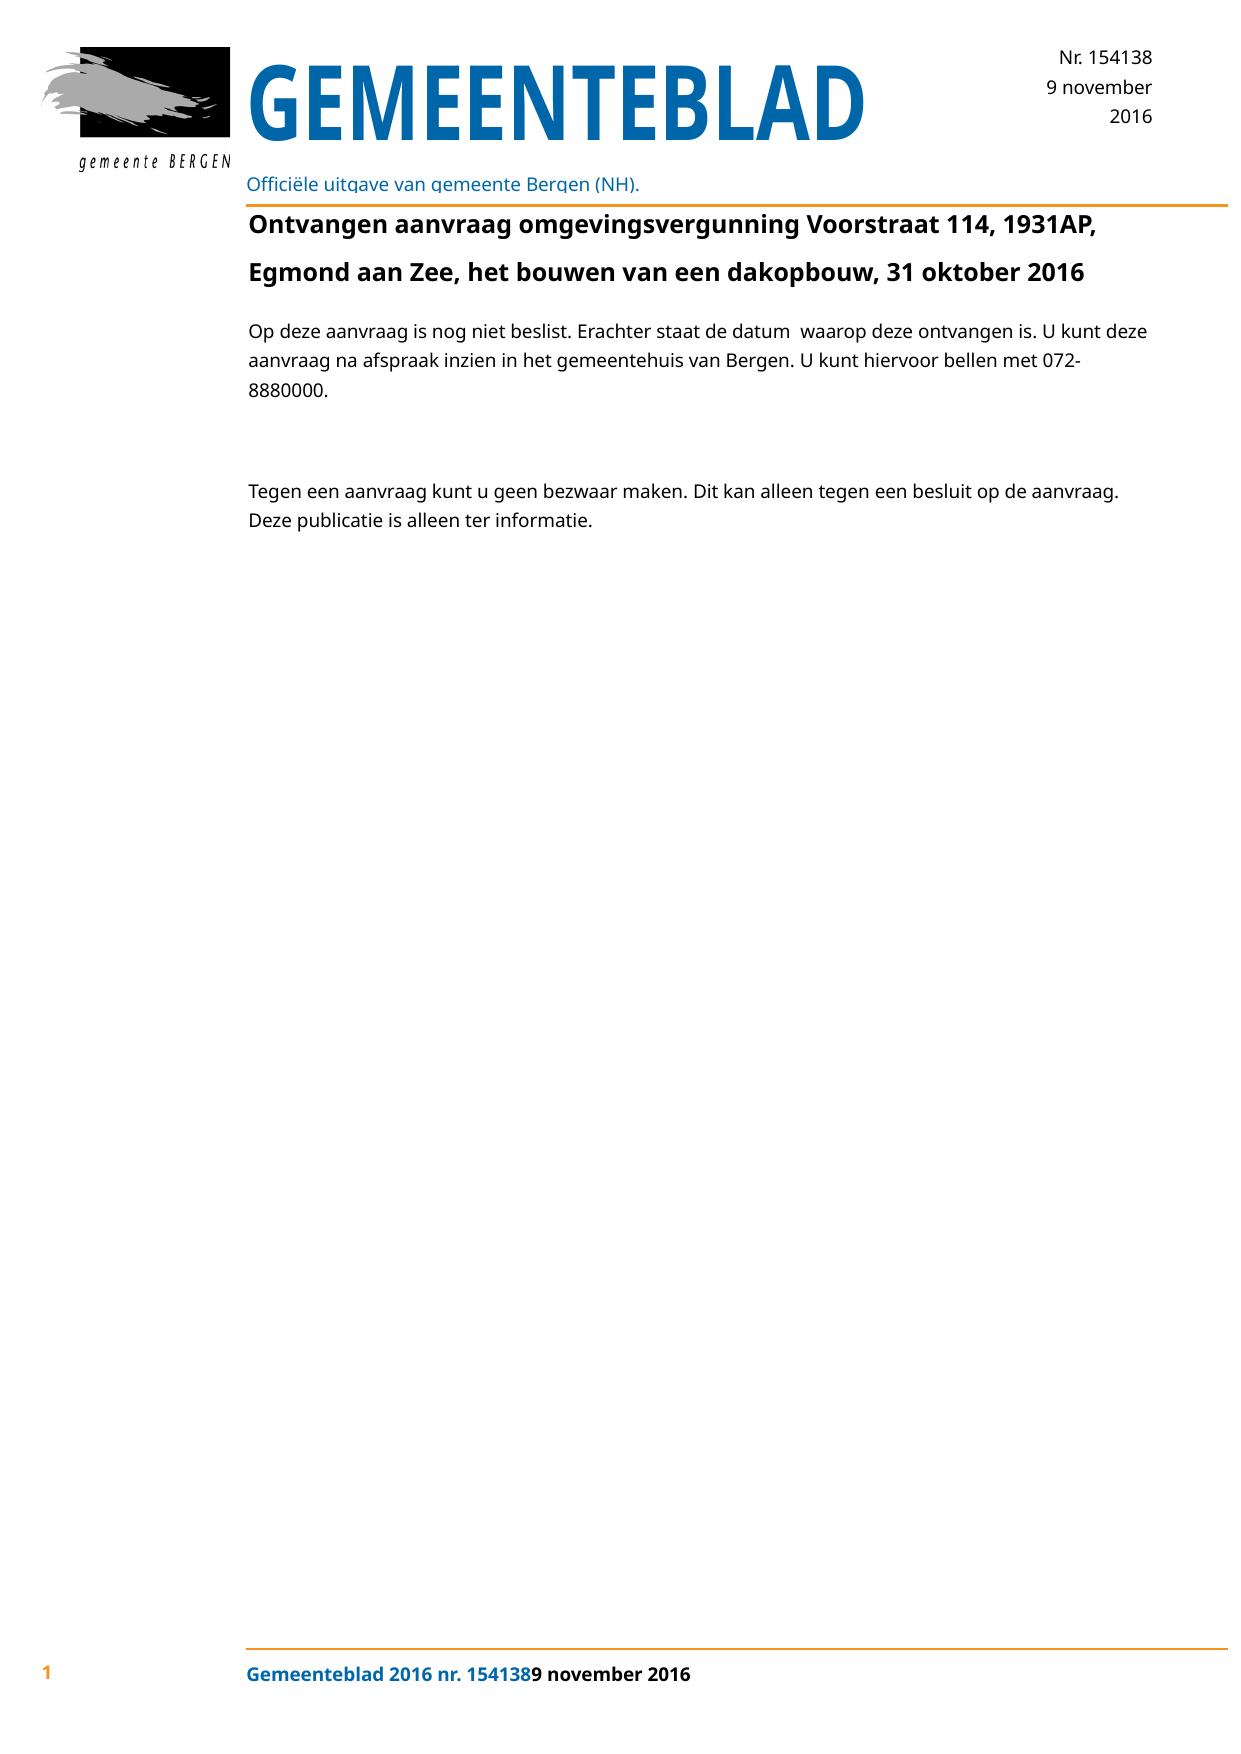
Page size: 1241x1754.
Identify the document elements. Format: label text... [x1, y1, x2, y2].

text Ontvangen aanvraag omgevingsvergunning Voorstraat 114, 1931AP, Egmond aan Zee, het bouwen van een dakopbouw, 31 oktober 2016 [248, 207, 1152, 288]
text Op deze aanvraag is nog niet beslist. Erachter staat de datum waarop deze ontvangen is. U kunt deze aanvraag na afspraak inzien in het gemeentehuis van Bergen. U kunt hiervoor bellen met 072-8880000. [248, 318, 1152, 403]
picture [41, 47, 231, 172]
text Tegen een aanvraag kunt u geen bezwaar maken. Dit kan alleen tegen een besluit op de aanvraag. Deze publicatie is alleen ter informatie. [248, 478, 1152, 533]
